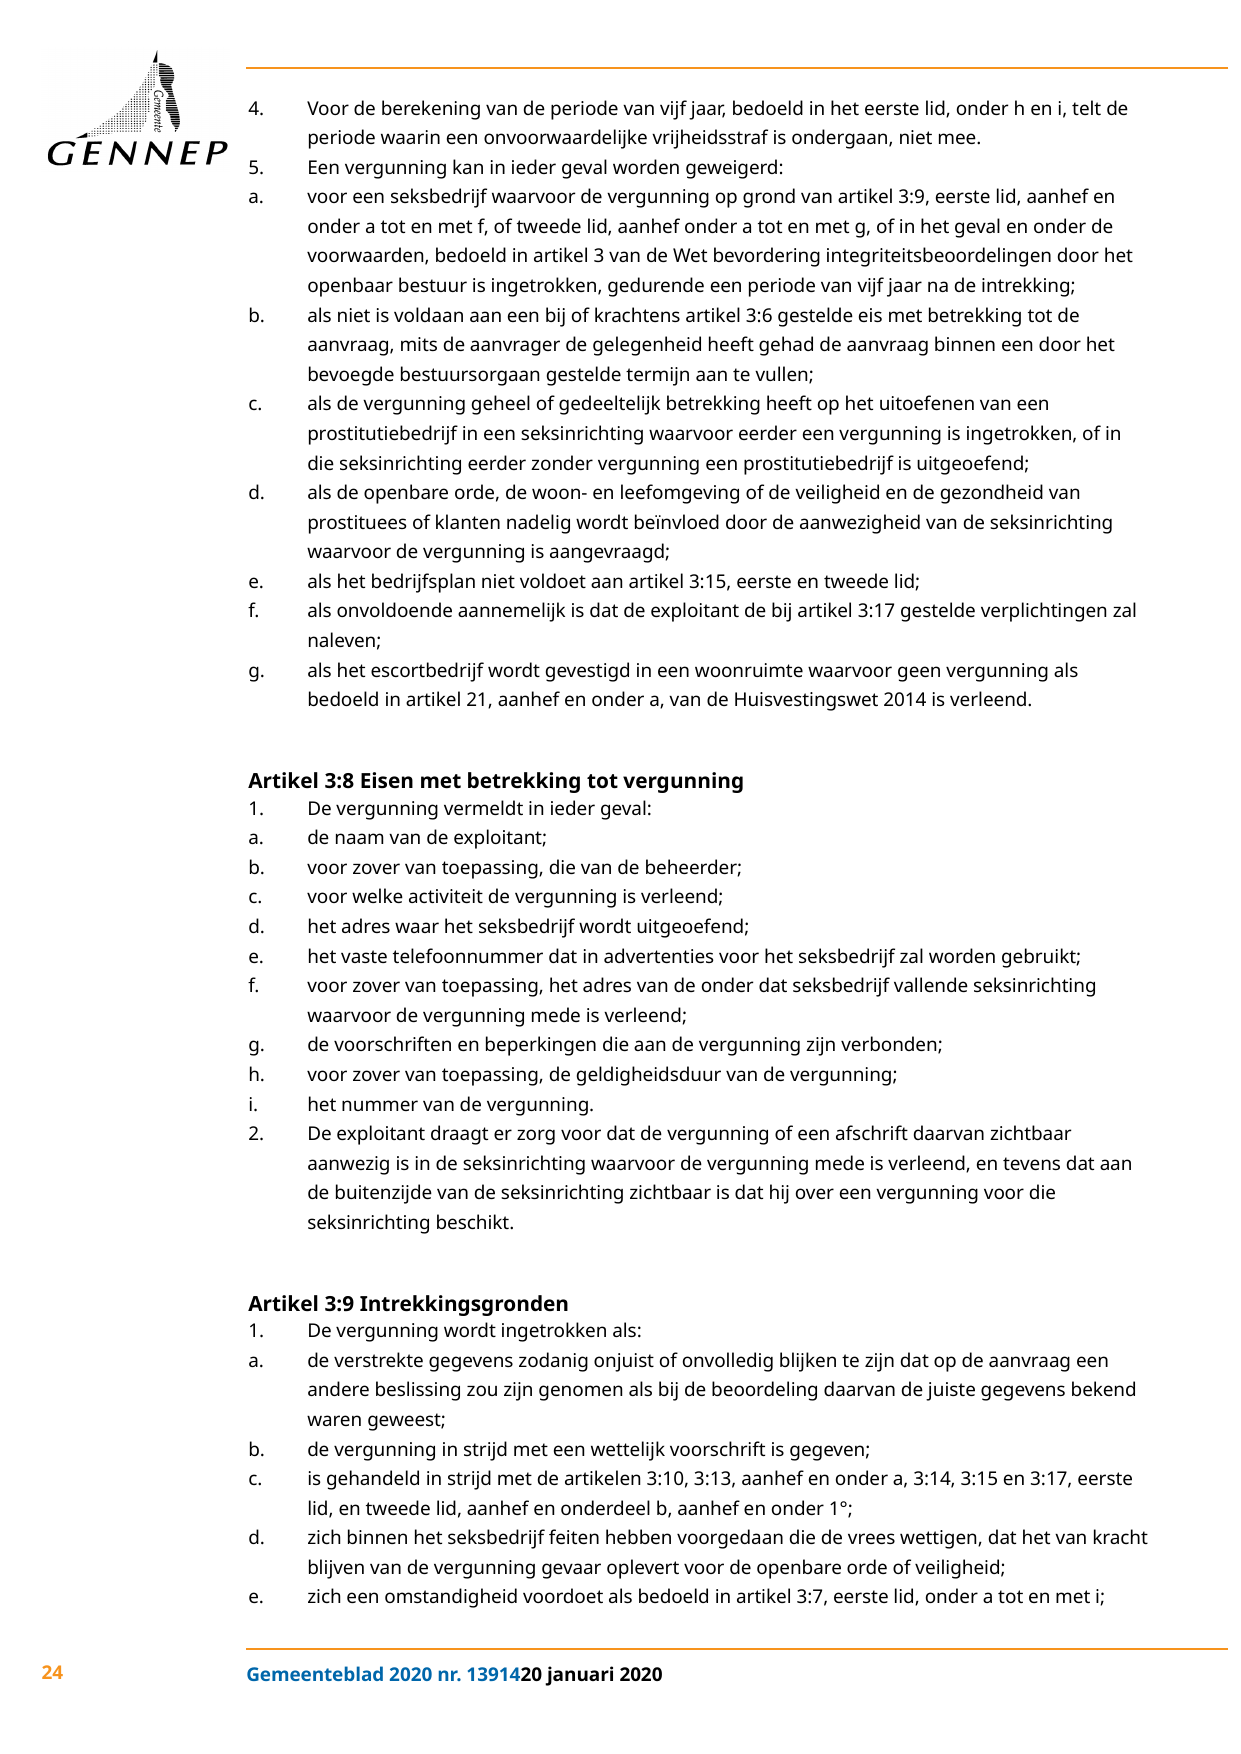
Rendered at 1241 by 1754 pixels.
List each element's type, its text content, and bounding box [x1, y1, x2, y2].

list voor zover van toepassing, die van de beheerder; [248, 854, 1152, 880]
list zich binnen het seksbedrijf feiten hebben voorgedaan die de vrees wettigen, dat het van kracht blijven van de vergunning gevaar oplevert voor de openbare orde of veiligheid; [248, 1524, 1152, 1580]
list het nummer van de vergunning. [248, 1091, 1152, 1116]
list voor welke activiteit de vergunning is verleend; [248, 884, 1152, 909]
list als niet is voldaan aan een bij of krachtens artikel 3:6 gestelde eis met betrekking tot de aanvraag, mits de aanvrager de gelegenheid heeft gehad de aanvraag binnen een door het bevoegde bestuursorgaan gestelde termijn aan te vullen; [248, 302, 1152, 387]
list de naam van de exploitant; [248, 824, 1152, 850]
text Artikel 3:9 Intrekkingsgronden [248, 1289, 1152, 1317]
list als de vergunning geheel of gedeeltelijk betrekking heeft op het uitoefenen van een prostitutiebedrijf in een seksinrichting waarvoor eerder een vergunning is ingetrokken, of in die seksinrichting eerder zonder vergunning een prostitutiebedrijf is uitgeoefend; [248, 391, 1152, 476]
list Voor de berekening van de periode van vijf jaar, bedoeld in het eerste lid, onder h en i, telt de periode waarin een onvoorwaardelijke vrijheidsstraf is ondergaan, niet mee. [248, 95, 1152, 150]
list als onvoldoende aannemelijk is dat de exploitant de bij artikel 3:17 gestelde verplichtingen zal naleven; [248, 598, 1152, 653]
list is gehandeld in strijd met de artikelen 3:10, 3:13, aanhef en onder a, 3:14, 3:15 en 3:17, eerste lid, en tweede lid, aanhef en onderdeel b, aanhef en onder 1°; [248, 1465, 1152, 1521]
list de voorschriften en beperkingen die aan de vergunning zijn verbonden; [248, 1032, 1152, 1057]
list de vergunning in strijd met een wettelijk voorschrift is gegeven; [248, 1436, 1152, 1462]
list De vergunning vermeldt in ieder geval: [248, 795, 1152, 821]
list de verstrekte gegevens zodanig onjuist of onvolledig blijken te zijn dat op de aanvraag een andere beslissing zou zijn genomen als bij de beoordeling daarvan de juiste gegevens bekend waren geweest; [248, 1347, 1152, 1432]
list De exploitant draagt er zorg voor dat de vergunning of een afschrift daarvan zichtbaar aanwezig is in de seksinrichting waarvoor de vergunning mede is verleend, en tevens dat aan de buitenzijde van de seksinrichting zichtbaar is dat hij over een vergunning voor die seksinrichting beschikt. [248, 1120, 1152, 1235]
list als het bedrijfsplan niet voldoet aan artikel 3:15, eerste en tweede lid; [248, 568, 1152, 594]
list voor zover van toepassing, de geldigheidsduur van de vergunning; [248, 1061, 1152, 1087]
list als het escortbedrijf wordt gevestigd in een woonruimte waarvoor geen vergunning als bedoeld in artikel 21, aanhef en onder a, van de Huisvestingswet 2014 is verleend. [248, 657, 1152, 712]
list zich een omstandigheid voordoet als bedoeld in artikel 3:7, eerste lid, onder a tot en met i; [248, 1584, 1152, 1609]
list het adres waar het seksbedrijf wordt uitgeoefend; [248, 913, 1152, 939]
list De vergunning wordt ingetrokken als: [248, 1317, 1152, 1343]
list voor zover van toepassing, het adres van de onder dat seksbedrijf vallende seksinrichting waarvoor de vergunning mede is verleend; [248, 972, 1152, 1028]
list als de openbare orde, de woon- en leefomgeving of de veiligheid en de gezondheid van prostituees of klanten nadelig wordt beïnvloed door de aanwezigheid van de seksinrichting waarvoor de vergunning is aangevraagd; [248, 479, 1152, 564]
list voor een seksbedrijf waarvoor de vergunning op grond van artikel 3:9, eerste lid, aanhef en onder a tot en met f, of tweede lid, aanhef onder a tot en met g, of in het geval en onder de voorwaarden, bedoeld in artikel 3 van de Wet bevordering integriteitsbeoordelingen door het openbaar bestuur is ingetrokken, gedurende een periode van vijf jaar na de intrekking; [248, 183, 1152, 298]
list Een vergunning kan in ieder geval worden geweigerd: [248, 154, 1152, 180]
picture [41, 47, 231, 172]
list het vaste telefoonnummer dat in advertenties voor het seksbedrijf zal worden gebruikt; [248, 943, 1152, 968]
text Artikel 3:8 Eisen met betrekking tot vergunning [248, 766, 1152, 795]
